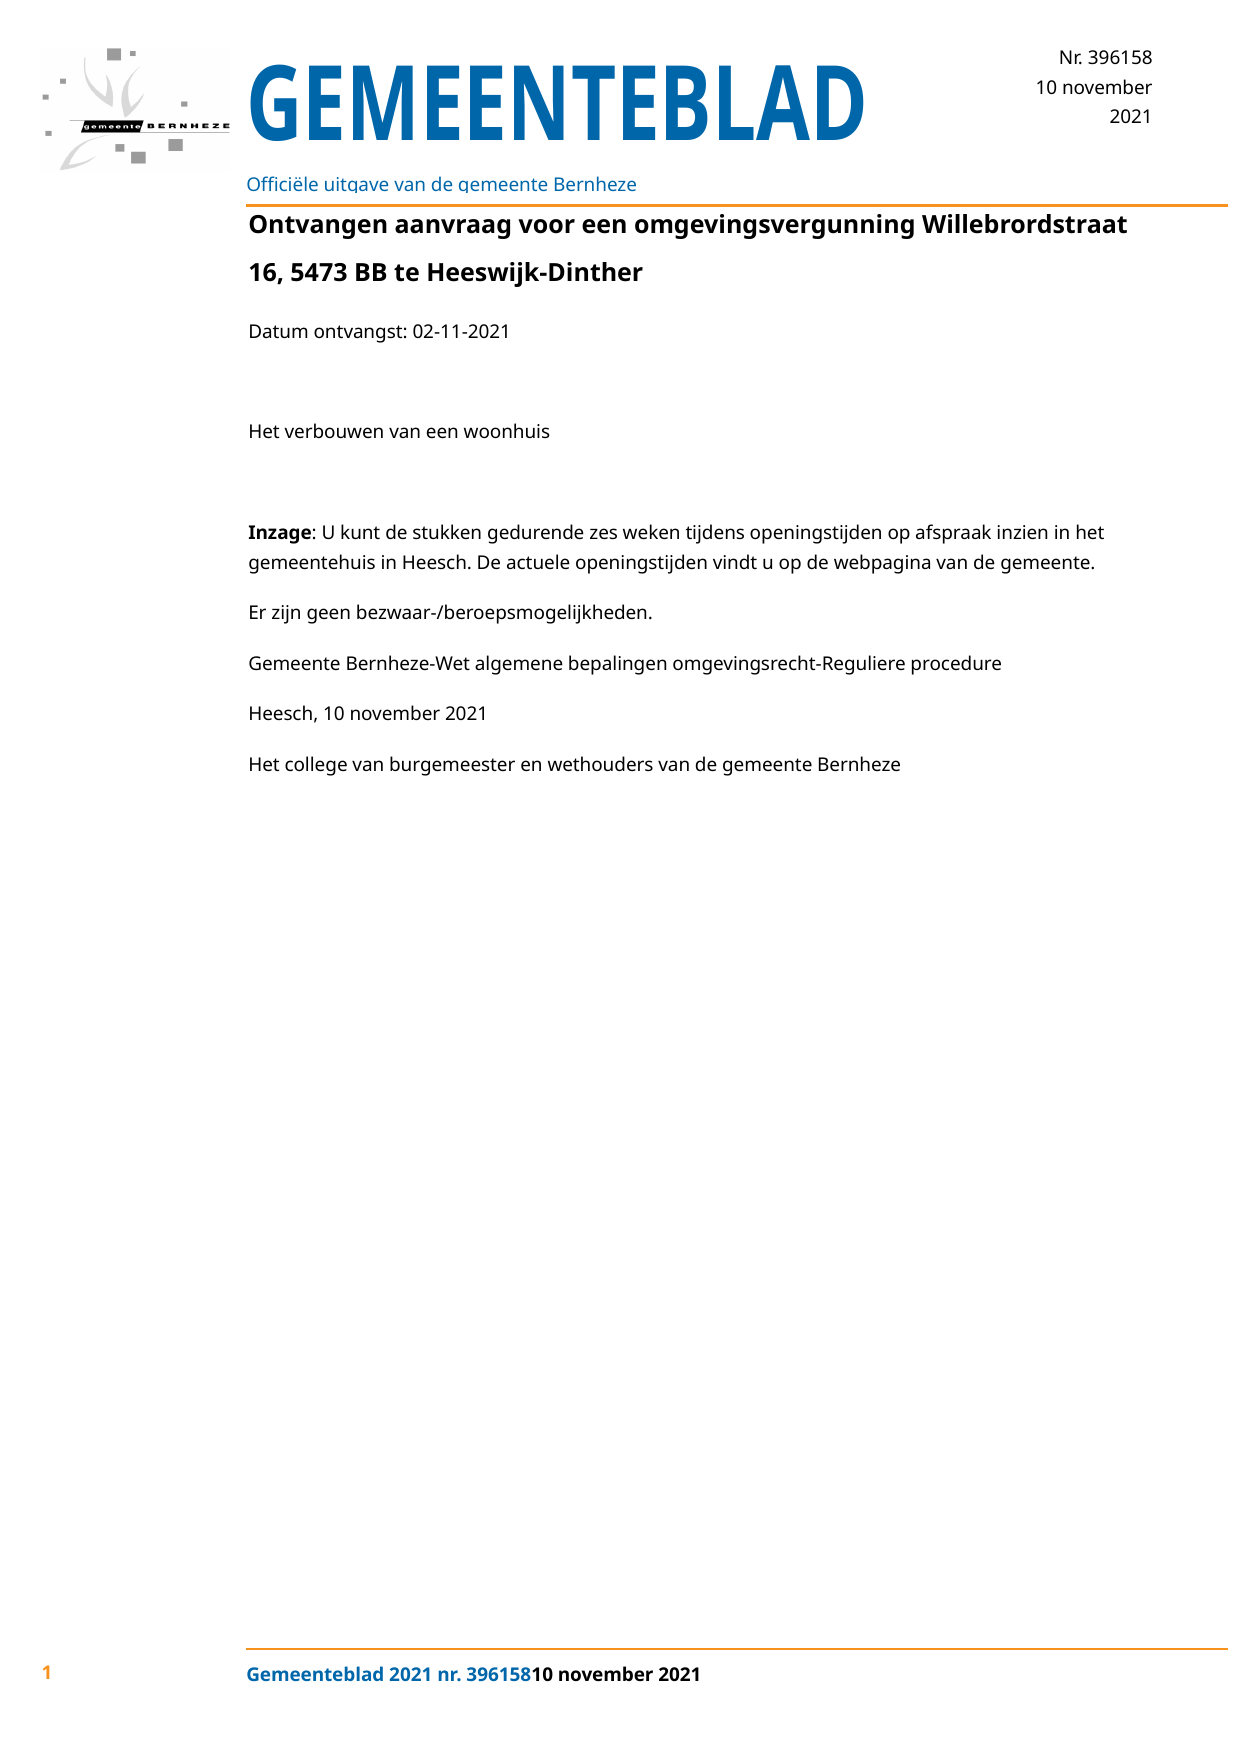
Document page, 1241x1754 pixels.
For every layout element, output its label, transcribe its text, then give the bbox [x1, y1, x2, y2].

text Er zijn geen bezwaar-/beroepsmogelijkheden. [248, 599, 1152, 625]
text Inzage: U kunt de stukken gedurende zes weken tijdens openingstijden op afspraak inzien in het gemeentehuis in Heesch. De actuele openingstijden vindt u op de webpagina van de gemeente. [248, 519, 1152, 575]
text Gemeente Bernheze-Wet algemene bepalingen omgevingsrecht-Reguliere procedure [248, 650, 1152, 676]
text Het verbouwen van een woonhuis [248, 419, 1152, 444]
text Heesch, 10 november 2021 [248, 700, 1152, 726]
picture [41, 47, 231, 172]
text Ontvangen aanvraag voor een omgevingsvergunning Willebrordstraat 16, 5473 BB te Heeswijk-Dinther [248, 207, 1152, 288]
text Het college van burgemeester en wethouders van de gemeente Bernheze [248, 751, 1152, 777]
text Datum ontvangst: 02-11-2021 [248, 318, 1152, 344]
